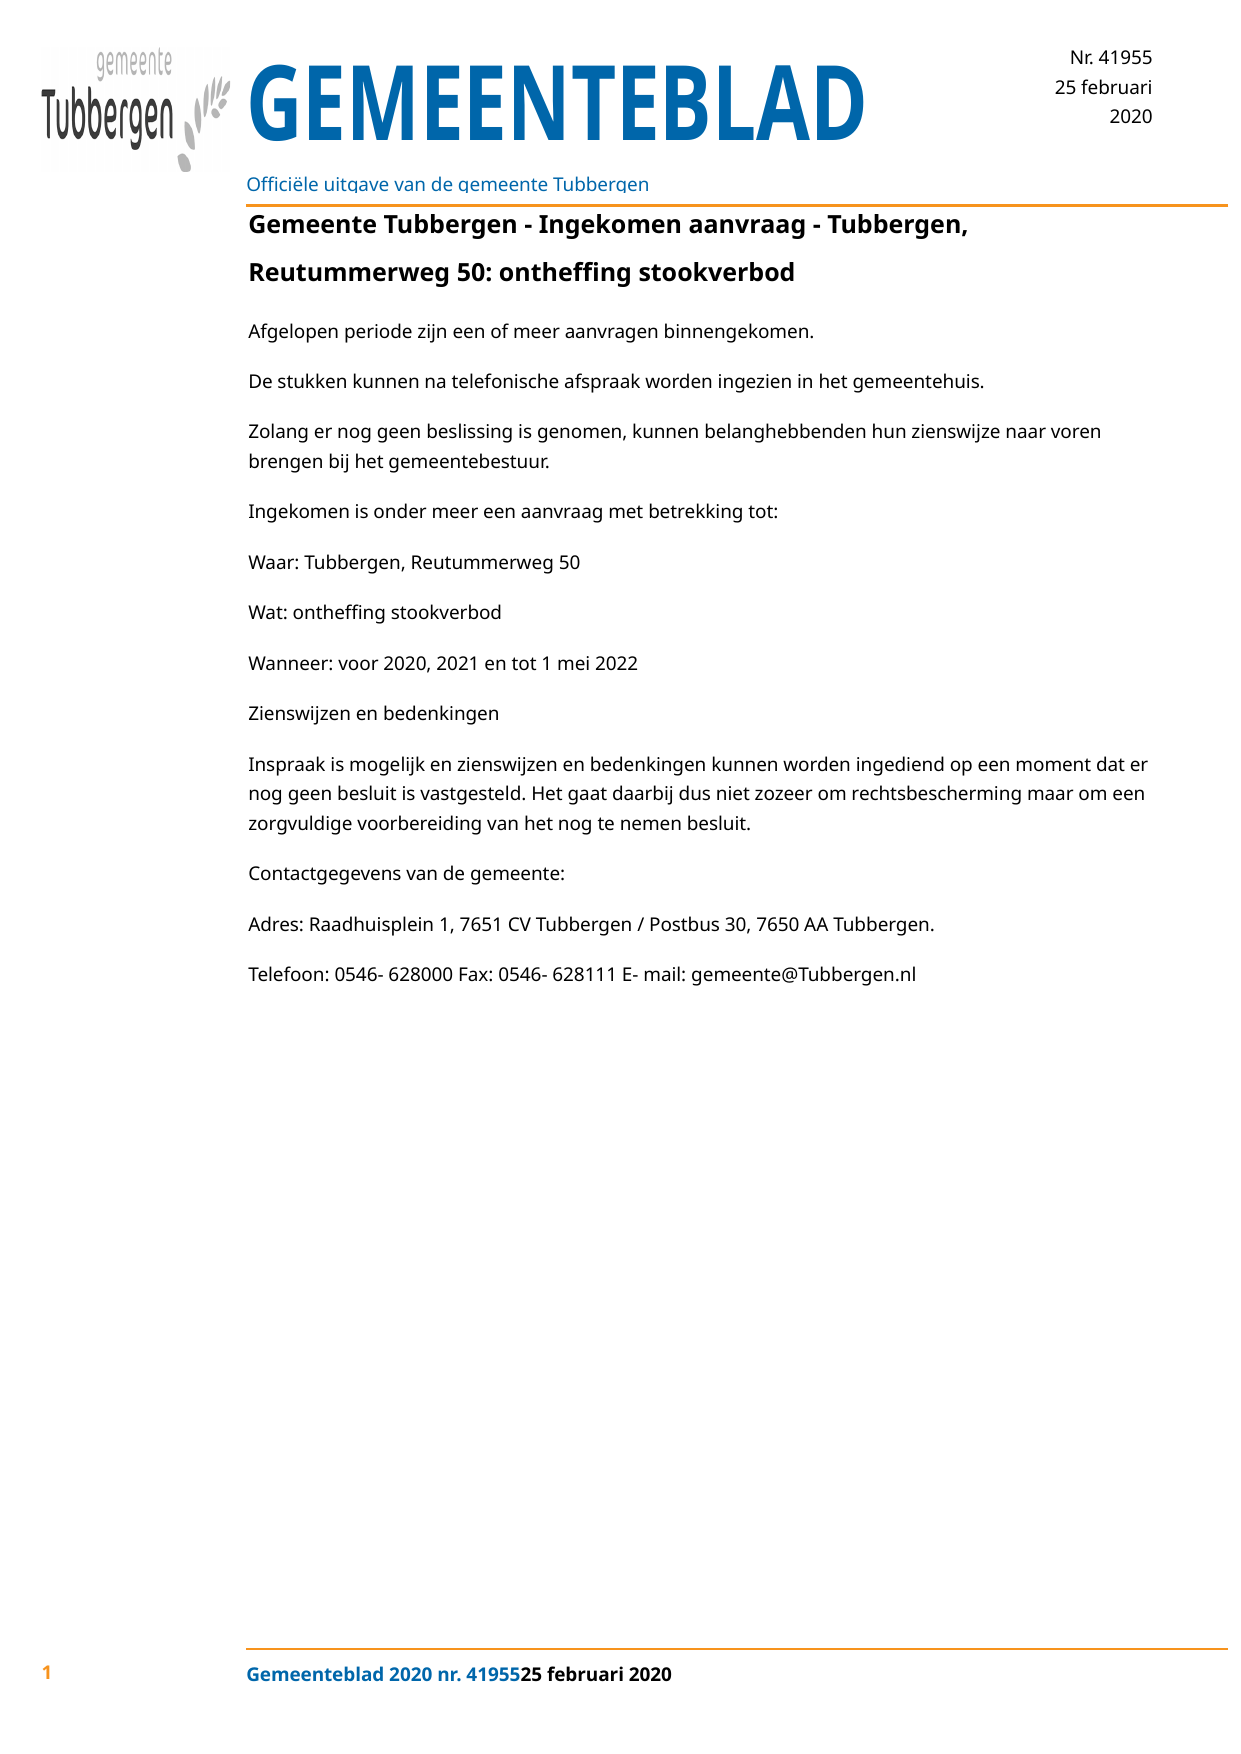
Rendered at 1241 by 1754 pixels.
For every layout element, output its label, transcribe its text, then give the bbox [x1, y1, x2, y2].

text De stukken kunnen na telefonische afspraak worden ingezien in het gemeentehuis. [248, 368, 1152, 394]
text Inspraak is mogelijk en zienswijzen en bedenkingen kunnen worden ingediend op een moment dat er nog geen besluit is vastgesteld. Het gaat daarbij dus niet zozeer om rechtsbescherming maar om een zorgvuldige voorbereiding van het nog te nemen besluit. [248, 751, 1152, 836]
text Telefoon: 0546- 628000 Fax: 0546- 628111 E- mail: gemeente@Tubbergen.nl [248, 961, 1152, 987]
text Ingekomen is onder meer een aanvraag met betrekking tot: [248, 499, 1152, 524]
picture [41, 47, 231, 172]
text Wanneer: voor 2020, 2021 en tot 1 mei 2022 [248, 650, 1152, 676]
text Afgelopen periode zijn een of meer aanvragen binnengekomen. [248, 318, 1152, 344]
text Zienswijzen en bedenkingen [248, 700, 1152, 726]
text Contactgegevens van de gemeente: [248, 860, 1152, 886]
text Waar: Tubbergen, Reutummerweg 50 [248, 549, 1152, 575]
text Wat: ontheffing stookverbod [248, 599, 1152, 625]
text Adres: Raadhuisplein 1, 7651 CV Tubbergen / Postbus 30, 7650 AA Tubbergen. [248, 911, 1152, 937]
text Gemeente Tubbergen - Ingekomen aanvraag - Tubbergen, Reutummerweg 50: ontheffing stookverbod [248, 207, 1152, 288]
text Zolang er nog geen beslissing is genomen, kunnen belanghebbenden hun zienswijze naar voren brengen bij het gemeentebestuur. [248, 419, 1152, 474]
